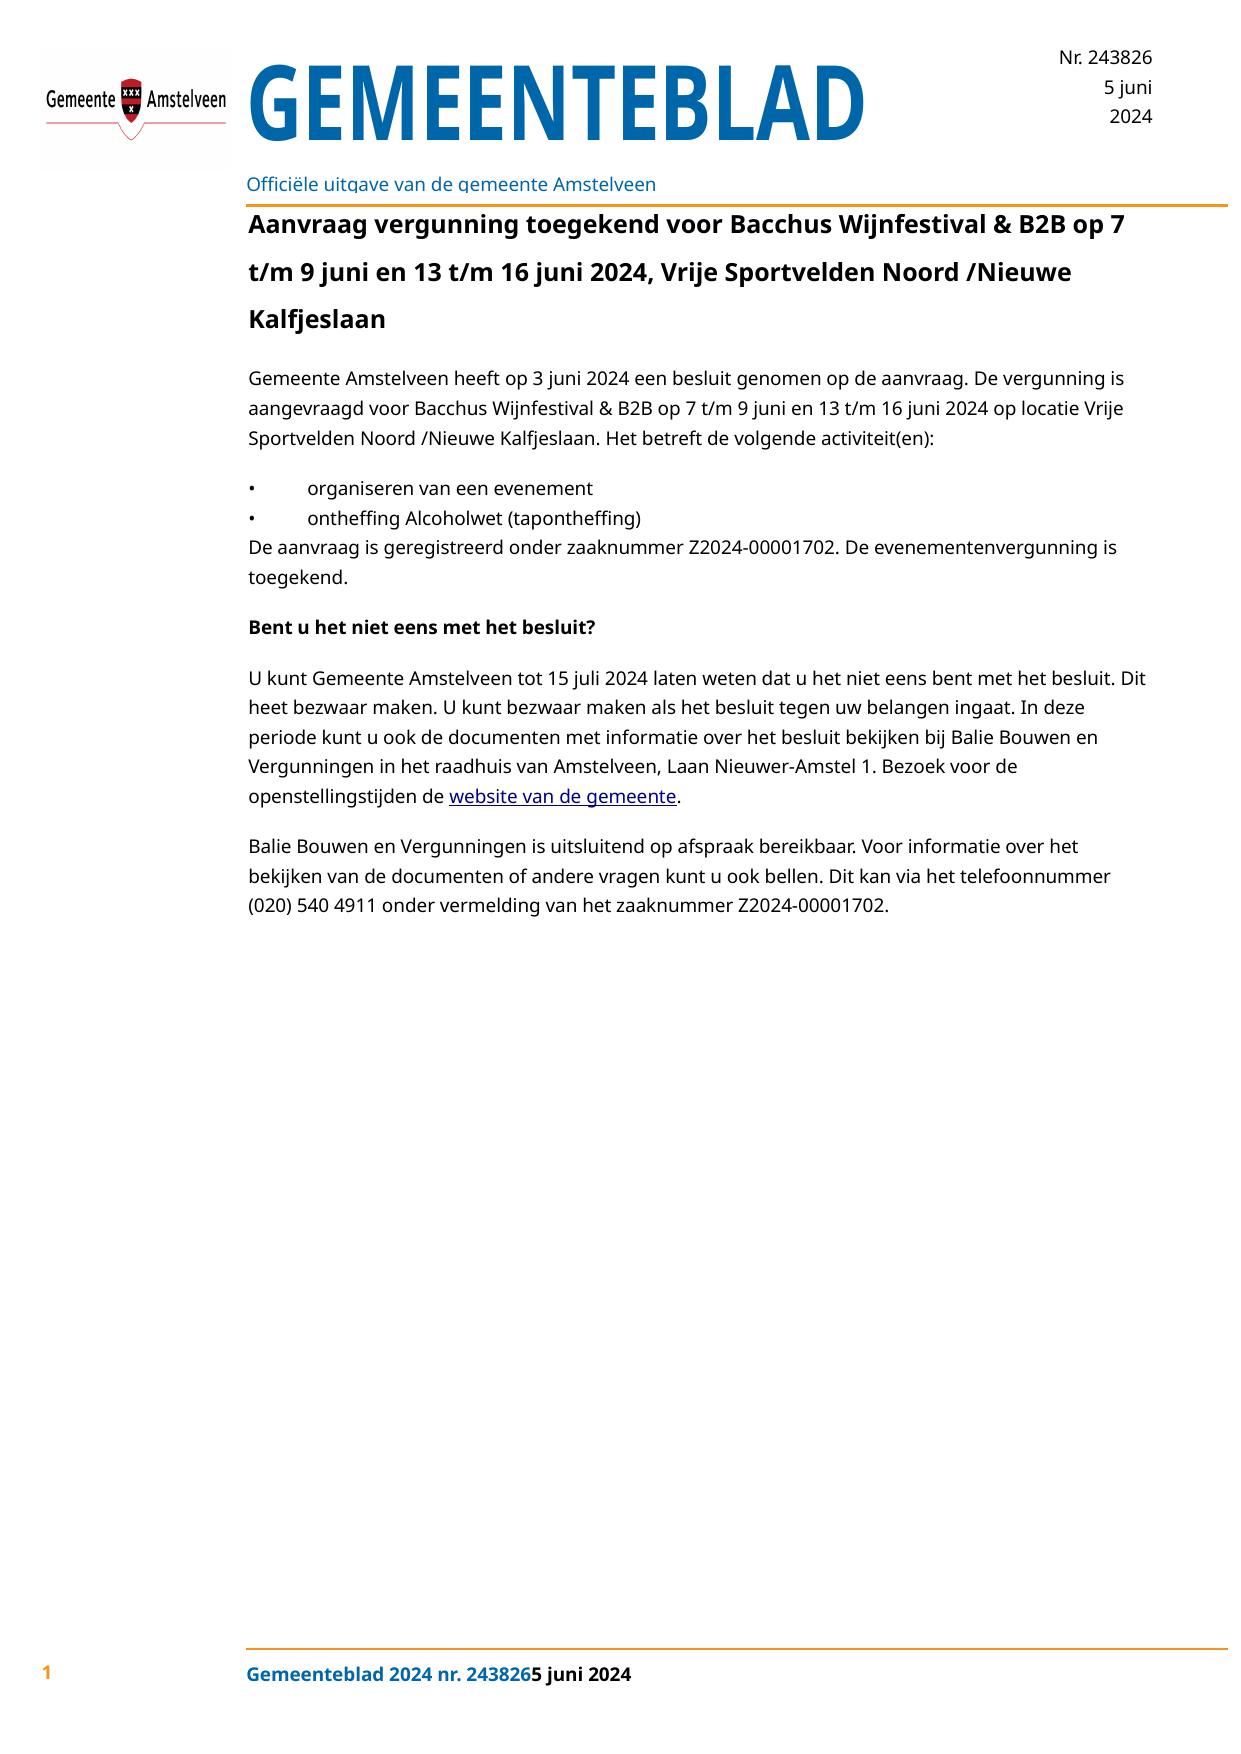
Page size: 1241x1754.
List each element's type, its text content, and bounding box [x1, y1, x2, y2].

text U kunt Gemeente Amstelveen tot 15 juli 2024 laten weten dat u het niet eens bent met het besluit. Dit heet bezwaar maken. U kunt bezwaar maken als het besluit tegen uw belangen ingaat. In deze periode kunt u ook de documenten met informatie over het besluit bekijken bij Balie Bouwen en Vergunningen in het raadhuis van Amstelveen, Laan Nieuwer-Amstel 1. Bezoek voor de openstellingstijden de website van de gemeente. [248, 665, 1152, 809]
list ontheffing Alcoholwet (tapontheffing) [248, 505, 1152, 530]
text De aanvraag is geregistreerd onder zaaknummer Z2024-00001702. De evenementenvergunning is toegekend. [248, 534, 1152, 589]
list organiseren van een evenement [248, 475, 1152, 501]
picture [41, 47, 231, 172]
text Gemeente Amstelveen heeft op 3 juni 2024 een besluit genomen op de aanvraag. De vergunning is aangevraagd voor Bacchus Wijnfestival & B2B op 7 t/m 9 juni en 13 t/m 16 juni 2024 op locatie Vrije Sportvelden Noord /Nieuwe Kalfjeslaan. Het betreft de volgende activiteit(en): [248, 366, 1152, 450]
text Bent u het niet eens met het besluit? [248, 614, 1152, 640]
text Balie Bouwen en Vergunningen is uitsluitend op afspraak bereikbaar. Voor informatie over het bekijken van de documenten of andere vragen kunt u ook bellen. Dit kan via het telefoonnummer (020) 540 4911 onder vermelding van het zaaknummer Z2024-00001702. [248, 833, 1152, 918]
text Aanvraag vergunning toegekend voor Bacchus Wijnfestival & B2B op 7 t/m 9 juni en 13 t/m 16 juni 2024, Vrije Sportvelden Noord /Nieuwe Kalfjeslaan [248, 207, 1152, 336]
